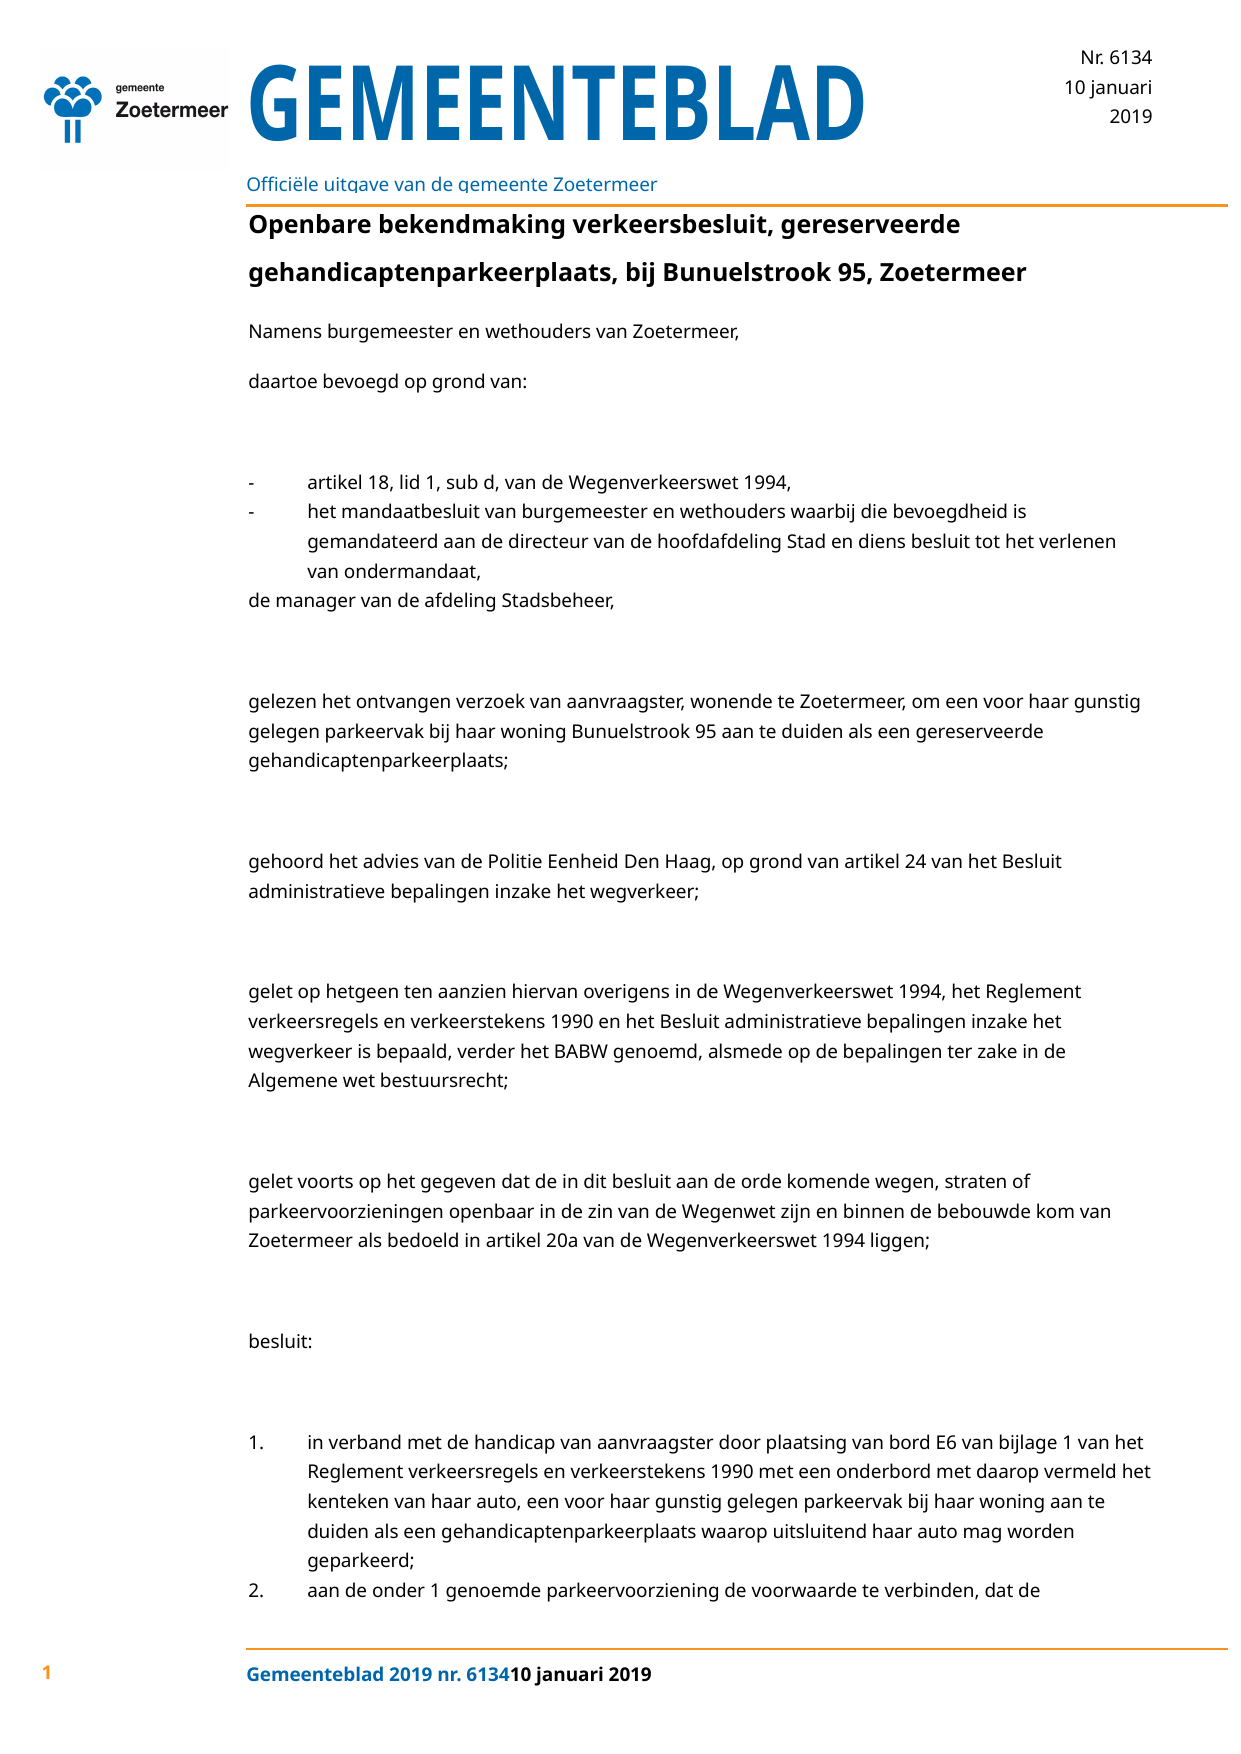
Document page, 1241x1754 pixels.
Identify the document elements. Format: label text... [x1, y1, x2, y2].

list het mandaatbesluit van burgemeester en wethouders waarbij die bevoegdheid is gemandateerd aan de directeur van de hoofdafdeling Stad en diens besluit tot het verlenen van ondermandaat, [248, 499, 1152, 584]
list artikel 18, lid 1, sub d, van de Wegenverkeerswet 1994, [248, 469, 1152, 495]
text Openbare bekendmaking verkeersbesluit, gereserveerde gehandicaptenparkeerplaats, bij Bunuelstrook 95, Zoetermeer [248, 207, 1152, 288]
text daartoe bevoegd op grond van: [248, 368, 1152, 394]
text gelezen het ontvangen verzoek van aanvraagster, wonende te Zoetermeer, om een voor haar gunstig gelegen parkeervak bij haar woning Bunuelstrook 95 aan te duiden als een gereserveerde gehandicaptenparkeerplaats; [248, 688, 1152, 773]
text de manager van de afdeling Stadsbeheer, [248, 587, 1152, 613]
picture [41, 47, 231, 172]
text gelet op hetgeen ten aanzien hiervan overigens in de Wegenverkeerswet 1994, het Reglement verkeersregels en verkeerstekens 1990 en het Besluit administratieve bepalingen inzake het wegverkeer is bepaald, verder het BABW genoemd, alsmede op de bepalingen ter zake in de Algemene wet bestuursrecht; [248, 979, 1152, 1093]
text besluit: [248, 1328, 1152, 1354]
text gelet voorts op het gegeven dat de in dit besluit aan de orde komende wegen, straten of parkeervoorzieningen openbaar in de zin van de Wegenwet zijn en binnen de bebouwde kom van Zoetermeer als bedoeld in artikel 20a van de Wegenverkeerswet 1994 liggen; [248, 1168, 1152, 1253]
list aan de onder 1 genoemde parkeervoorziening de voorwaarde te verbinden, dat de [248, 1577, 1152, 1603]
text Namens burgemeester en wethouders van Zoetermeer, [248, 318, 1152, 344]
text gehoord het advies van de Politie Eenheid Den Haag, op grond van artikel 24 van het Besluit administratieve bepalingen inzake het wegverkeer; [248, 848, 1152, 904]
list in verband met de handicap van aanvraagster door plaatsing van bord E6 van bijlage 1 van het Reglement verkeersregels en verkeerstekens 1990 met een onderbord met daarop vermeld het kenteken van haar auto, een voor haar gunstig gelegen parkeervak bij haar woning aan te duiden als een gehandicaptenparkeerplaats waarop uitsluitend haar auto mag worden geparkeerd; [248, 1429, 1152, 1573]
